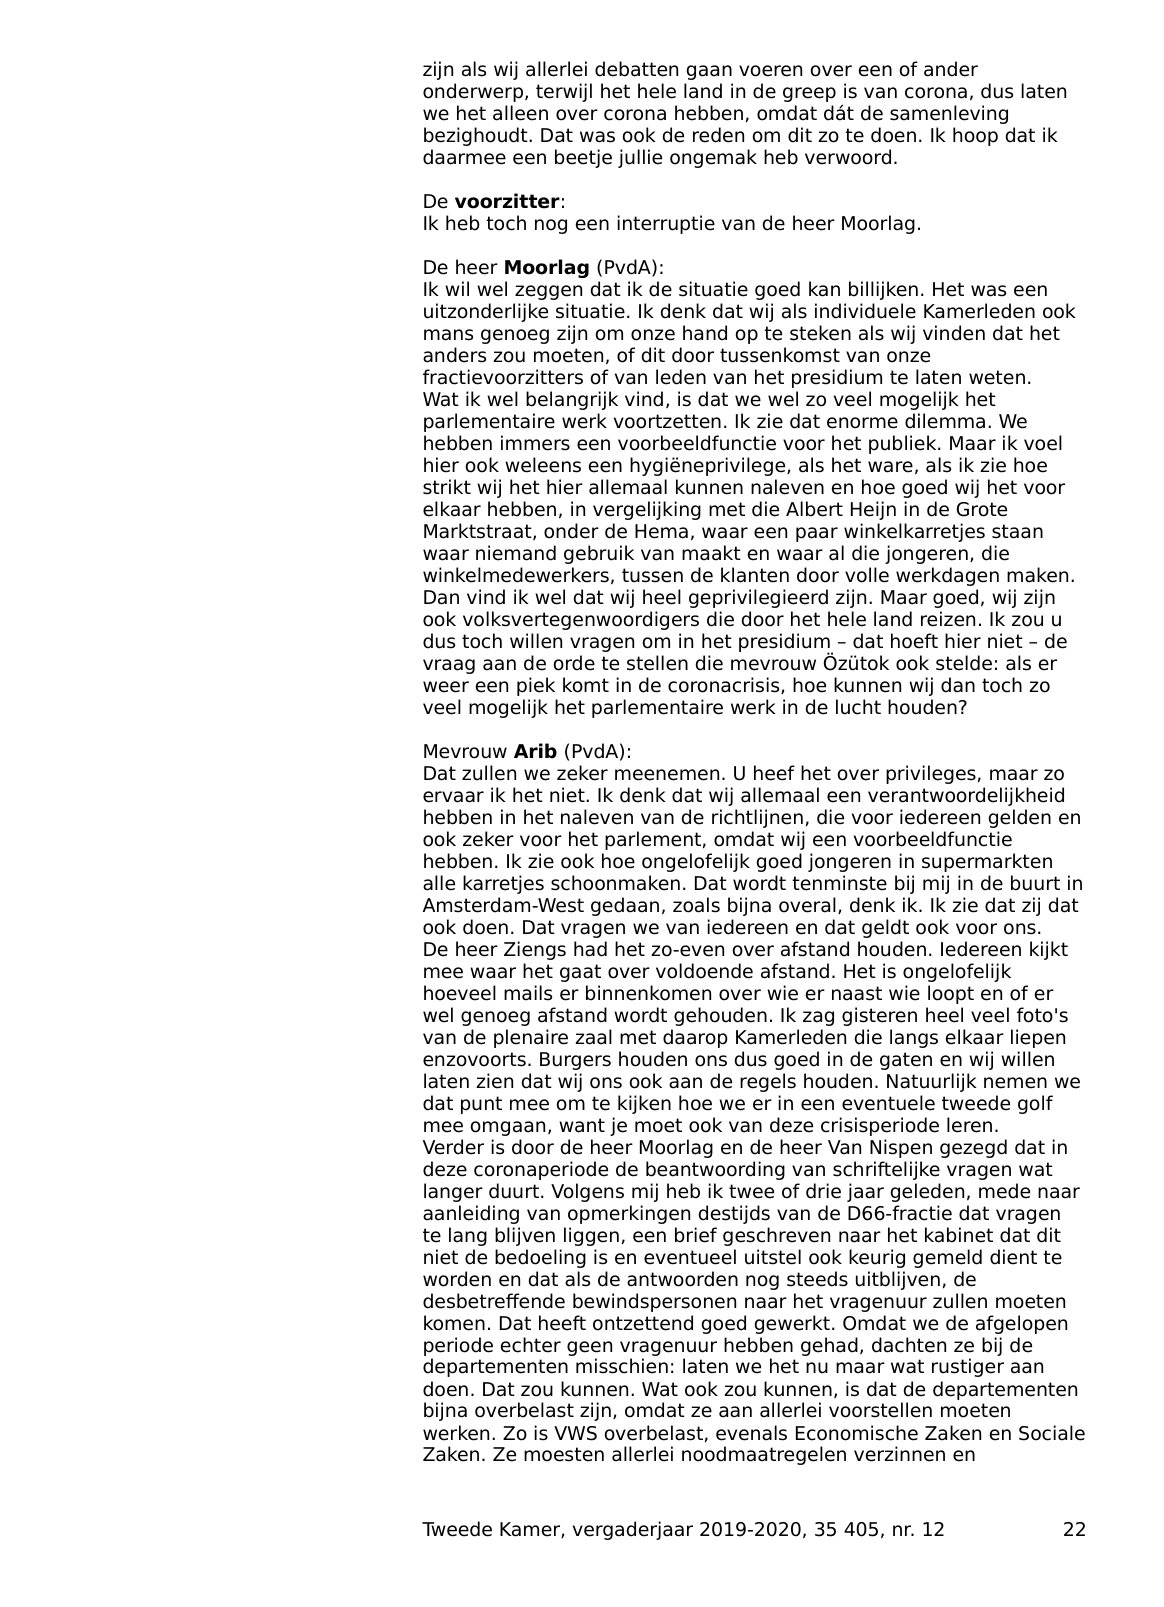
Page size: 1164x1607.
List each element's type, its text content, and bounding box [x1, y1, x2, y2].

text Ik heb toch nog een interruptie van de heer Moorlag. [422, 213, 1087, 235]
text De voorzitter: [422, 191, 1087, 213]
text Dat zullen we zeker meenemen. U heef het over privileges, maar zo ervaar ik het niet. Ik denk dat wij allemaal een verantwoordelijkheid hebben in het naleven van de richtlijnen, die voor iedereen gelden en ook zeker voor het parlement, omdat wij een voorbeeldfunctie hebben. Ik zie ook hoe ongelofelijk goed jongeren in supermarkten alle karretjes schoonmaken. Dat wordt tenminste bij mij in de buurt in Amsterdam-West gedaan, zoals bijna overal, denk ik. Ik zie dat zij dat ook doen. Dat vragen we van iedereen en dat geldt ook voor ons. [422, 763, 1087, 939]
text Mevrouw Arib (PvdA): [422, 741, 1087, 763]
text De heer Ziengs had het zo-even over afstand houden. Iedereen kijkt mee waar het gaat over voldoende afstand. Het is ongelofelijk hoeveel mails er binnenkomen over wie er naast wie loopt en of er wel genoeg afstand wordt gehouden. Ik zag gisteren heel veel foto's van de plenaire zaal met daarop Kamerleden die langs elkaar liepen enzovoorts. Burgers houden ons dus goed in de gaten en wij willen laten zien dat wij ons ook aan de regels houden. Natuurlijk nemen we dat punt mee om te kijken hoe we er in een eventuele tweede golf mee omgaan, want je moet ook van deze crisisperiode leren. [422, 939, 1087, 1137]
text zijn als wij allerlei debatten gaan voeren over een of ander onderwerp, terwijl het hele land in de greep is van corona, dus laten we het alleen over corona hebben, omdat dát de samenleving bezighoudt. Dat was ook de reden om dit zo te doen. Ik hoop dat ik daarmee een beetje jullie ongemak heb verwoord. [422, 59, 1087, 169]
text Ik wil wel zeggen dat ik de situatie goed kan billijken. Het was een uitzonderlijke situatie. Ik denk dat wij als individuele Kamerleden ook mans genoeg zijn om onze hand op te steken als wij vinden dat het anders zou moeten, of dit door tussenkomst van onze fractievoorzitters of van leden van het presidium te laten weten. [422, 279, 1087, 389]
text Wat ik wel belangrijk vind, is dat we wel zo veel mogelijk het parlementaire werk voortzetten. Ik zie dat enorme dilemma. We hebben immers een voorbeeldfunctie voor het publiek. Maar ik voel hier ook weleens een hygiëneprivilege, als het ware, als ik zie hoe strikt wij het hier allemaal kunnen naleven en hoe goed wij het voor elkaar hebben, in vergelijking met die Albert Heijn in de Grote Marktstraat, onder de Hema, waar een paar winkelkarretjes staan waar niemand gebruik van maakt en waar al die jongeren, die winkelmedewerkers, tussen de klanten door volle werkdagen maken. Dan vind ik wel dat wij heel geprivilegieerd zijn. Maar goed, wij zijn ook volksvertegenwoordigers die door het hele land reizen. Ik zou u dus toch willen vragen om in het presidium – dat hoeft hier niet – de vraag aan de orde te stellen die mevrouw Özütok ook stelde: als er weer een piek komt in de coronacrisis, hoe kunnen wij dan toch zo veel mogelijk het parlementaire werk in de lucht houden? [422, 389, 1087, 719]
text Verder is door de heer Moorlag en de heer Van Nispen gezegd dat in deze coronaperiode de beantwoording van schriftelijke vragen wat langer duurt. Volgens mij heb ik twee of drie jaar geleden, mede naar aanleiding van opmerkingen destijds van de D66-fractie dat vragen te lang blijven liggen, een brief geschreven naar het kabinet dat dit niet de bedoeling is en eventueel uitstel ook keurig gemeld dient te worden en dat als de antwoorden nog steeds uitblijven, de desbetreffende bewindspersonen naar het vragenuur zullen moeten komen. Dat heeft ontzettend goed gewerkt. Omdat we de afgelopen periode echter geen vragenuur hebben gehad, dachten ze bij de departementen misschien: laten we het nu maar wat rustiger aan doen. Dat zou kunnen. Wat ook zou kunnen, is dat de departementen bijna overbelast zijn, omdat ze aan allerlei voorstellen moeten werken. Zo is VWS overbelast, evenals Economische Zaken en Sociale Zaken. Ze moesten allerlei noodmaatregelen verzinnen en [422, 1137, 1087, 1466]
text De heer Moorlag (PvdA): [422, 257, 1087, 279]
